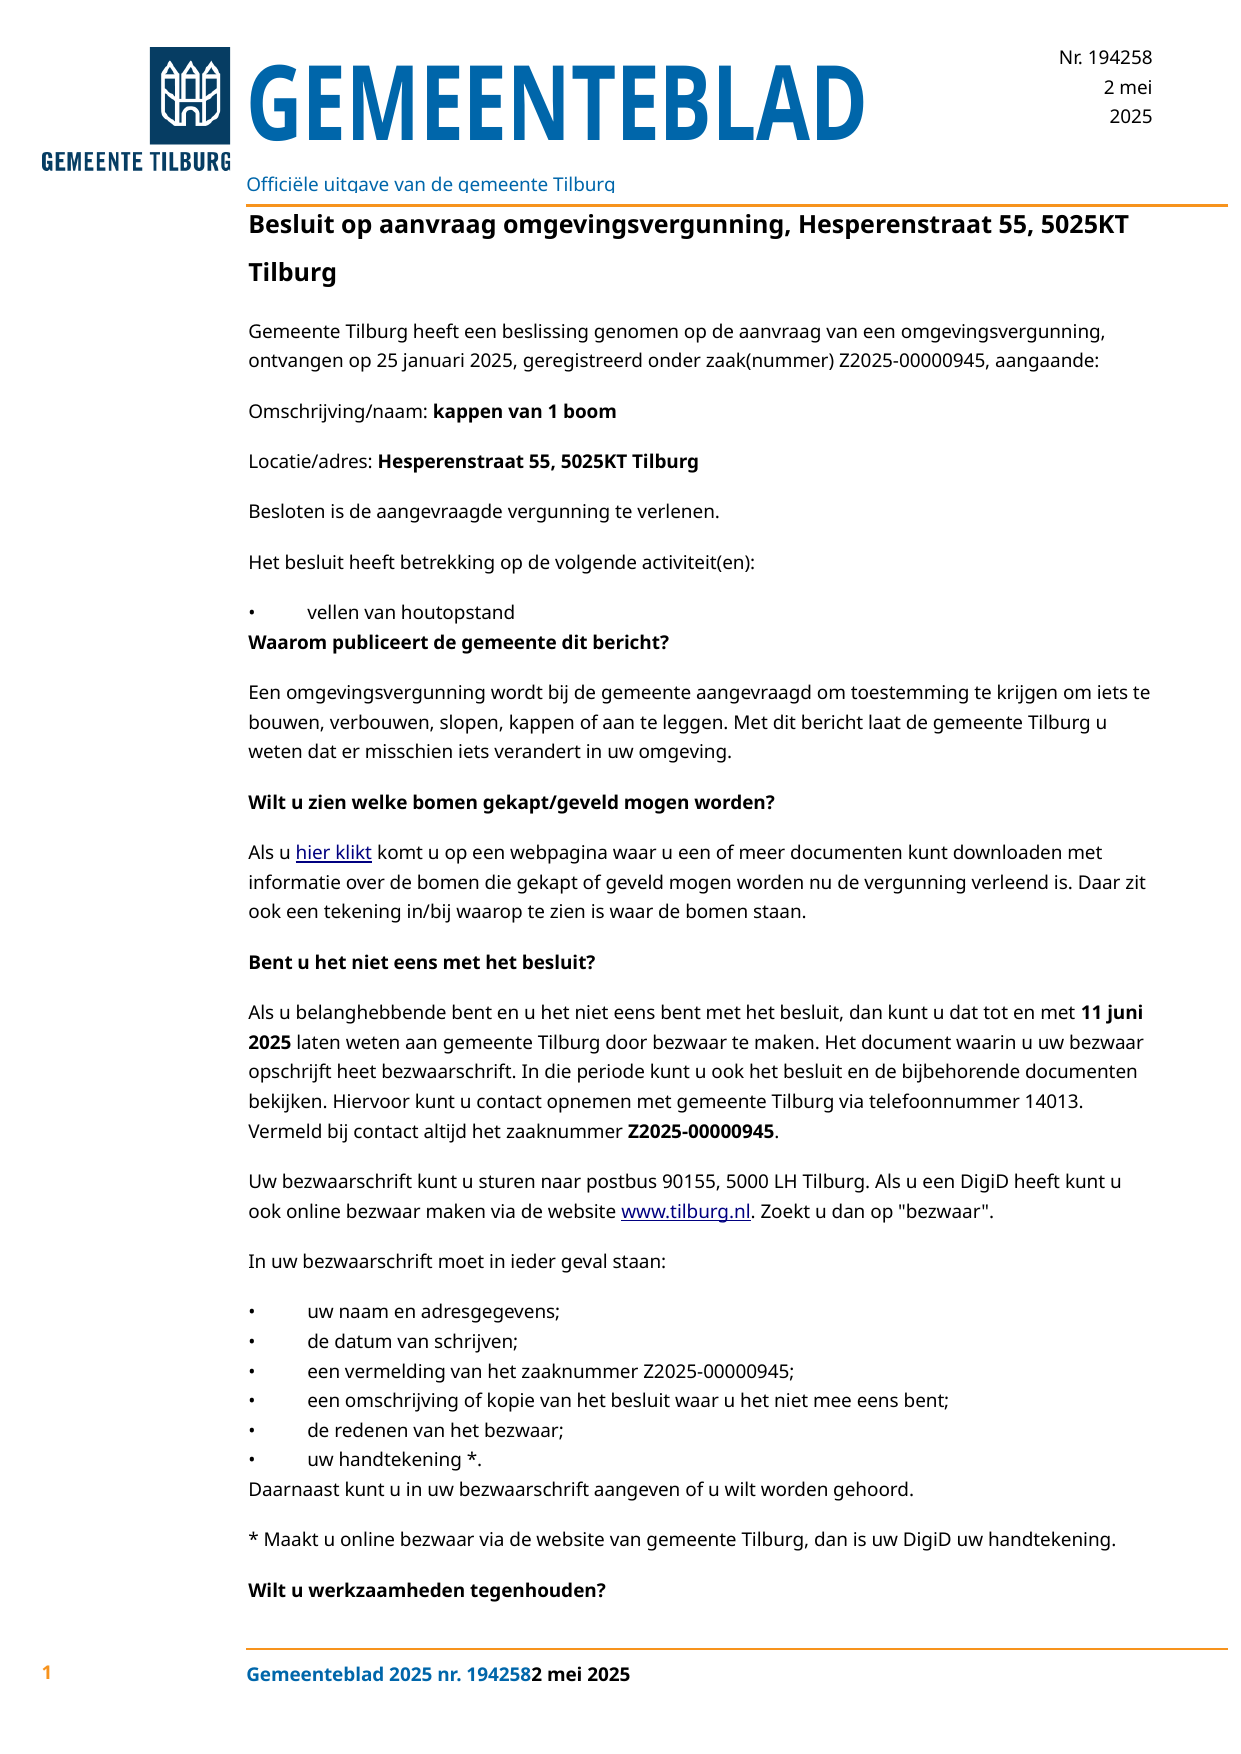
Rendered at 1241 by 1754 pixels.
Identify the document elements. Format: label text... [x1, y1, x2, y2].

text Besluit op aanvraag omgevingsvergunning, Hesperenstraat 55, 5025KT Tilburg [248, 207, 1152, 288]
text Bent u het niet eens met het besluit? [248, 949, 1152, 975]
list een omschrijving of kopie van het besluit waar u het niet mee eens bent; [248, 1387, 1152, 1413]
list uw naam en adresgegevens; [248, 1299, 1152, 1324]
text Besloten is de aangevraagde vergunning te verlenen. [248, 499, 1152, 524]
list een vermelding van het zaaknummer Z2025-00000945; [248, 1358, 1152, 1384]
text Waarom publiceert de gemeente dit bericht? [248, 629, 1152, 655]
text Gemeente Tilburg heeft een beslissing genomen op de aanvraag van een omgevingsvergunning, ontvangen op 25 januari 2025, geregistreerd onder zaak(nummer) Z2025-00000945, aangaande: [248, 318, 1152, 373]
text * Maakt u online bezwaar via de website van gemeente Tilburg, dan is uw DigiD uw handtekening. [248, 1527, 1152, 1552]
list uw handtekening *. [248, 1447, 1152, 1472]
text Wilt u werkzaamheden tegenhouden? [248, 1577, 1152, 1603]
text In uw bezwaarschrift moet in ieder geval staan: [248, 1248, 1152, 1274]
picture [41, 47, 231, 172]
text Als u hier klikt komt u op een webpagina waar u een of meer documenten kunt downloaden met informatie over de bomen die gekapt of geveld mogen worden nu de vergunning verleend is. Daar zit ook een tekening in/bij waarop te zien is waar de bomen staan. [248, 839, 1152, 924]
text Daarnaast kunt u in uw bezwaarschrift aangeven of u wilt worden gehoord. [248, 1476, 1152, 1502]
text Uw bezwaarschrift kunt u sturen naar postbus 90155, 5000 LH Tilburg. Als u een DigiD heeft kunt u ook online bezwaar maken via de website www.tilburg.nl. Zoekt u dan op "bezwaar". [248, 1168, 1152, 1224]
text Een omgevingsvergunning wordt bij de gemeente aangevraagd om toestemming te krijgen om iets te bouwen, verbouwen, slopen, kappen of aan te leggen. Met dit bericht laat de gemeente Tilburg u weten dat er misschien iets verandert in uw omgeving. [248, 679, 1152, 764]
list de datum van schrijven; [248, 1328, 1152, 1354]
text Locatie/adres: Hesperenstraat 55, 5025KT Tilburg [248, 448, 1152, 474]
text Als u belanghebbende bent en u het niet eens bent met het besluit, dan kunt u dat tot en met 11 juni 2025 laten weten aan gemeente Tilburg door bezwaar te maken. Het document waarin u uw bezwaar opschrijft heet bezwaarschrift. In die periode kunt u ook het besluit en de bijbehorende documenten bekijken. Hiervoor kunt u contact opnemen met gemeente Tilburg via telefoonnummer 14013. Vermeld bij contact altijd het zaaknummer Z2025-00000945. [248, 999, 1152, 1144]
list vellen van houtopstand [248, 599, 1152, 625]
text Omschrijving/naam: kappen van 1 boom [248, 398, 1152, 424]
list de redenen van het bezwaar; [248, 1417, 1152, 1443]
text Het besluit heeft betrekking op de volgende activiteit(en): [248, 549, 1152, 575]
text Wilt u zien welke bomen gekapt/geveld mogen worden? [248, 789, 1152, 815]
